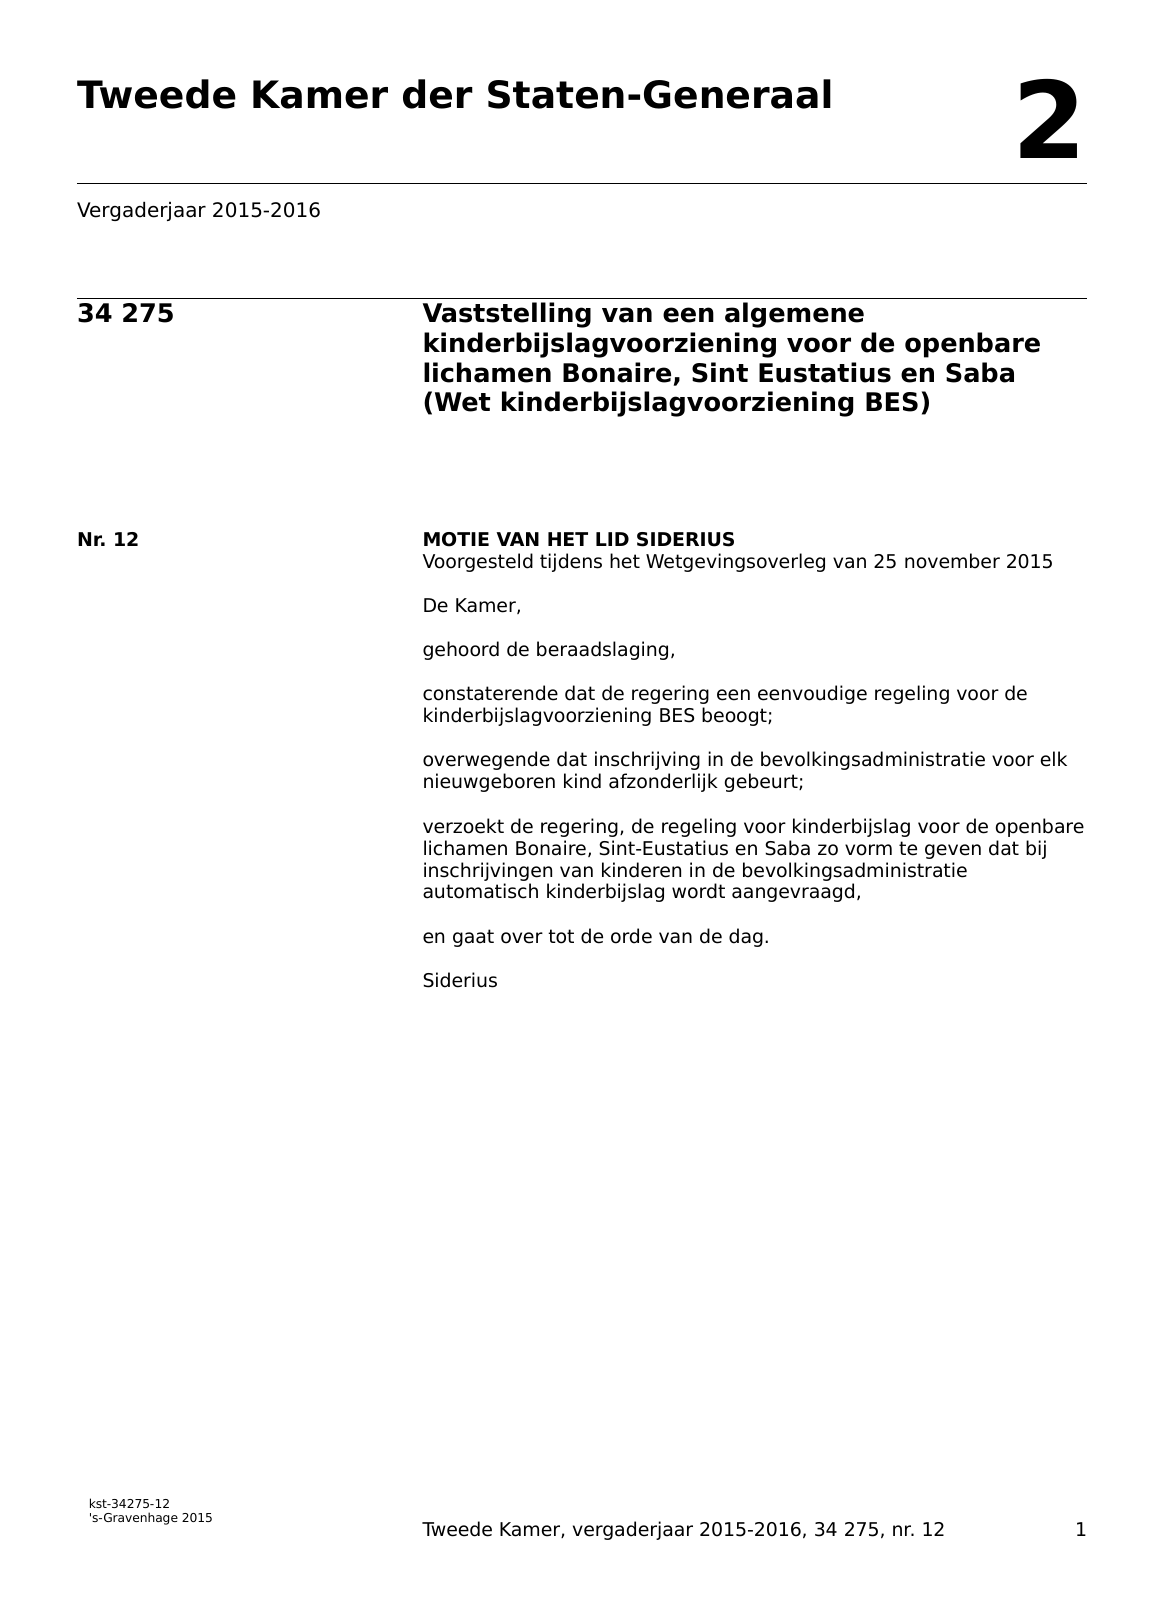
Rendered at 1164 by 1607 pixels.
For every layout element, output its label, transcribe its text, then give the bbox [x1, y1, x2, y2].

text en gaat over tot de orde van de dag. [422, 926, 1087, 948]
text constaterende dat de regering een eenvoudige regeling voor de kinderbijslagvoorziening BES beoogt; [422, 683, 1087, 727]
subtitle Nr. 12 MOTIE VAN HET LID SIDERIUS [77, 529, 1087, 551]
text overwegende dat inschrijving in de bevolkingsadministratie voor elk nieuwgeboren kind afzonderlijk gebeurt; [422, 749, 1087, 793]
text verzoekt de regering, de regeling voor kinderbijslag voor de openbare lichamen Bonaire, Sint-Eustatius en Saba zo vorm te geven dat bij inschrijvingen van kinderen in de bevolkingsadministratie automatisch kinderbijslag wordt aangevraagd, [422, 816, 1087, 903]
subtitle 34 275 Vaststelling van een algemene kinderbijslagvoorziening voor de openbare lichamen Bonaire, Sint Eustatius en Saba (Wet kinderbijslagvoorziening BES) [77, 299, 1087, 418]
text 's-Gravenhage 2015 [88, 1511, 323, 1525]
text De Kamer, [422, 595, 1087, 617]
table_header Tweede Kamer der Staten-Generaal [77, 59, 886, 183]
table_header 2 [886, 59, 1087, 183]
table_cell Vergaderjaar 2015-2016 [77, 184, 1087, 298]
text Siderius [422, 970, 1087, 992]
text kst-34275-12 [88, 1497, 323, 1511]
text Voorgesteld tijdens het Wetgevingsoverleg van 25 november 2015 [422, 551, 1087, 573]
text gehoord de beraadslaging, [422, 639, 1087, 661]
